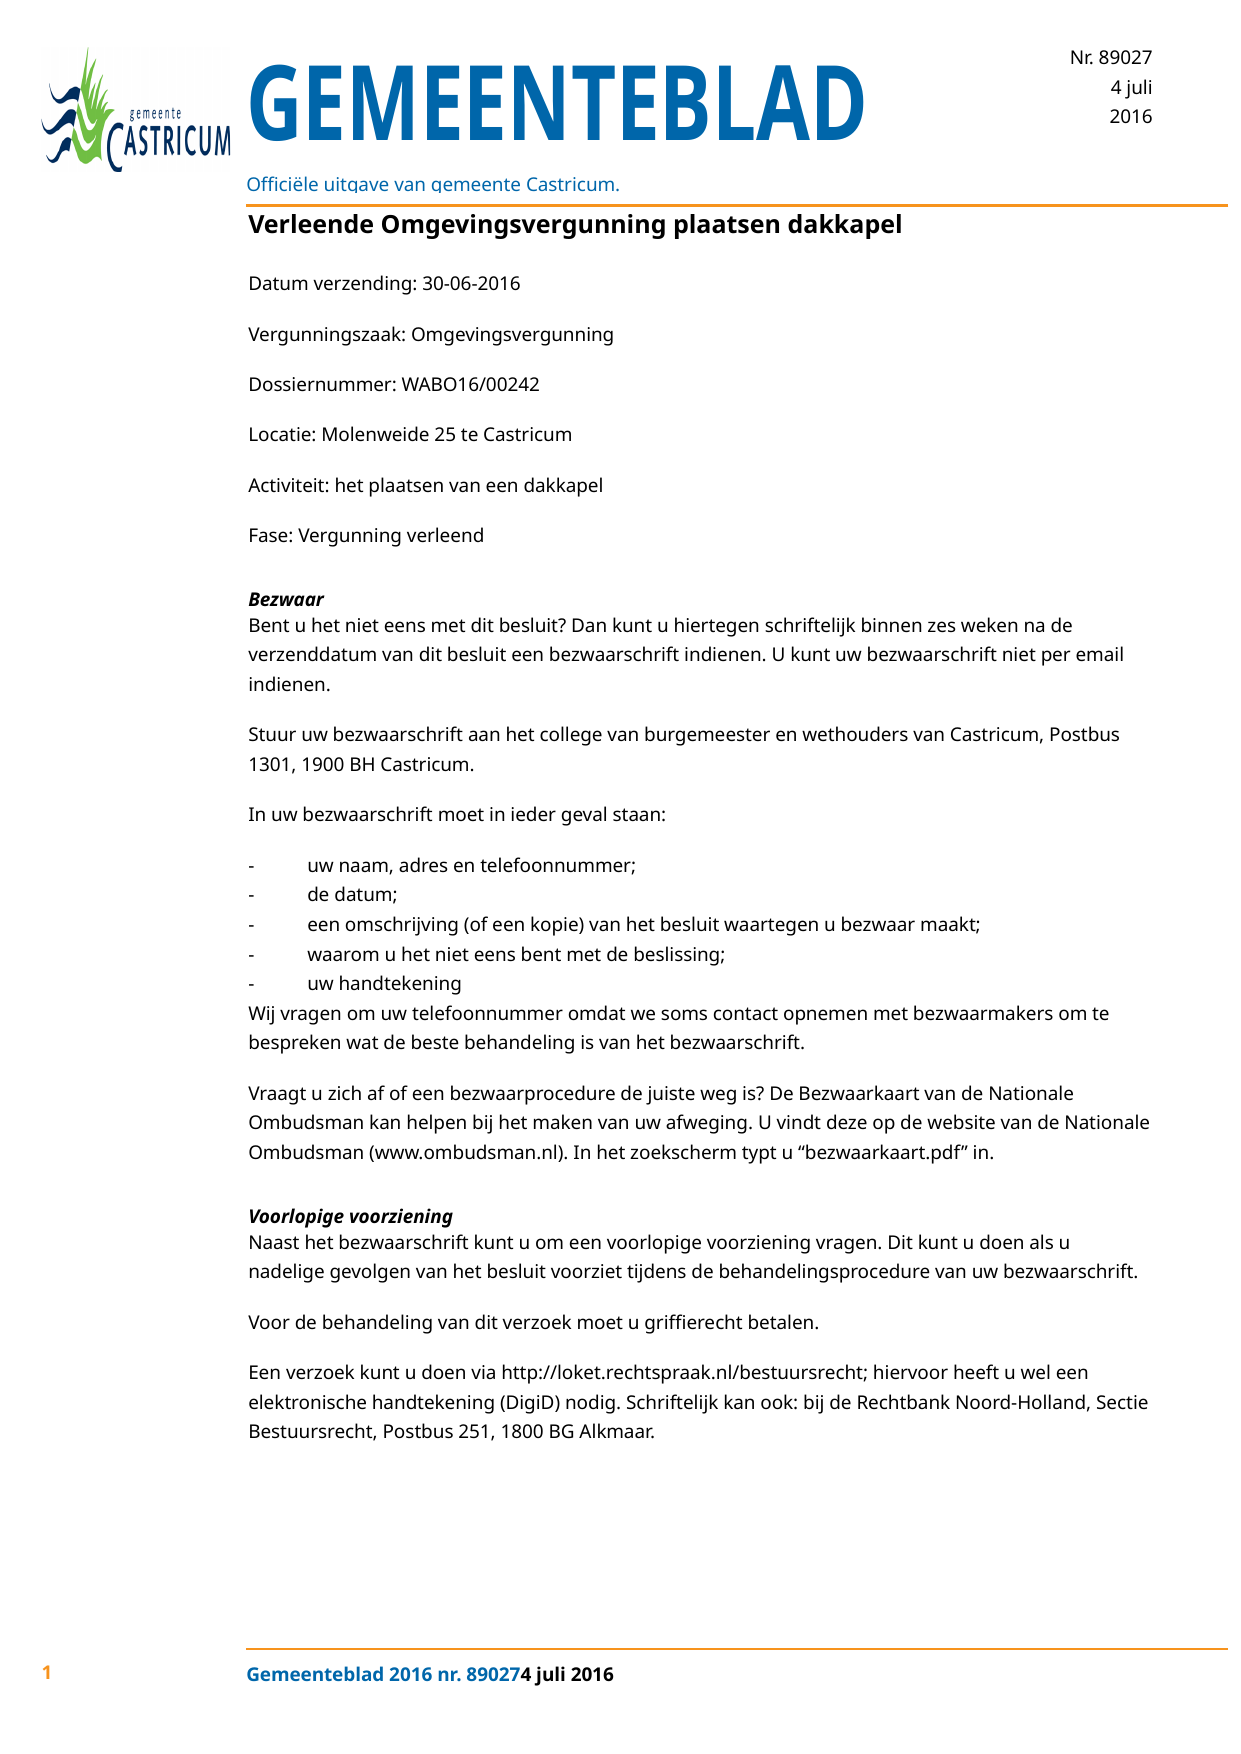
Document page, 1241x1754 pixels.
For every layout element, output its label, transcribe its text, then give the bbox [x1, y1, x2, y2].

text Bezwaar [248, 586, 1152, 612]
list een omschrijving (of een kopie) van het besluit waartegen u bezwaar maakt; [248, 911, 1152, 937]
list waarom u het niet eens bent met de beslissing; [248, 941, 1152, 967]
text Vraagt u zich af of een bezwaarprocedure de juiste weg is? De Bezwaarkaart van de Nationale Ombudsman kan helpen bij het maken van uw afweging. U vindt deze op de website van de Nationale Ombudsman (www.ombudsman.nl). In het zoekscherm typt u “bezwaarkaart.pdf” in. [248, 1080, 1152, 1165]
text Verleende Omgevingsvergunning plaatsen dakkapel [248, 207, 1152, 241]
text Datum verzending: 30-06-2016 [248, 270, 1152, 296]
text Locatie: Molenweide 25 te Castricum [248, 422, 1152, 447]
text Fase: Vergunning verleend [248, 522, 1152, 548]
picture [41, 47, 231, 172]
text Voorlopige voorziening [248, 1203, 1152, 1229]
list uw handtekening [248, 970, 1152, 996]
text Vergunningszaak: Omgevingsvergunning [248, 321, 1152, 346]
text Stuur uw bezwaarschrift aan het college van burgemeester en wethouders van Castricum, Postbus 1301, 1900 BH Castricum. [248, 722, 1152, 777]
text Naast het bezwaarschrift kunt u om een voorlopige voorziening vragen. Dit kunt u doen als u nadelige gevolgen van het besluit voorziet tijdens de behandelingsprocedure van uw bezwaarschrift. [248, 1229, 1152, 1284]
list de datum; [248, 882, 1152, 907]
text Een verzoek kunt u doen via http://loket.rechtspraak.nl/bestuursrecht; hiervoor heeft u wel een elektronische handtekening (DigiD) nodig. Schriftelijk kan ook: bij de Rechtbank Noord-Holland, Sectie Bestuursrecht, Postbus 251, 1800 BG Alkmaar. [248, 1359, 1152, 1444]
text Wij vragen om uw telefoonnummer omdat we soms contact opnemen met bezwaarmakers om te bespreken wat de beste behandeling is van het bezwaarschrift. [248, 1000, 1152, 1055]
text Bent u het niet eens met dit besluit? Dan kunt u hiertegen schriftelijk binnen zes weken na de verzenddatum van dit besluit een bezwaarschrift indienen. U kunt uw bezwaarschrift niet per email indienen. [248, 612, 1152, 697]
text In uw bezwaarschrift moet in ieder geval staan: [248, 802, 1152, 827]
text Voor de behandeling van dit verzoek moet u griffierecht betalen. [248, 1309, 1152, 1334]
text Dossiernummer: WABO16/00242 [248, 371, 1152, 397]
list uw naam, adres en telefoonnummer; [248, 852, 1152, 878]
text Activiteit: het plaatsen van een dakkapel [248, 472, 1152, 498]
